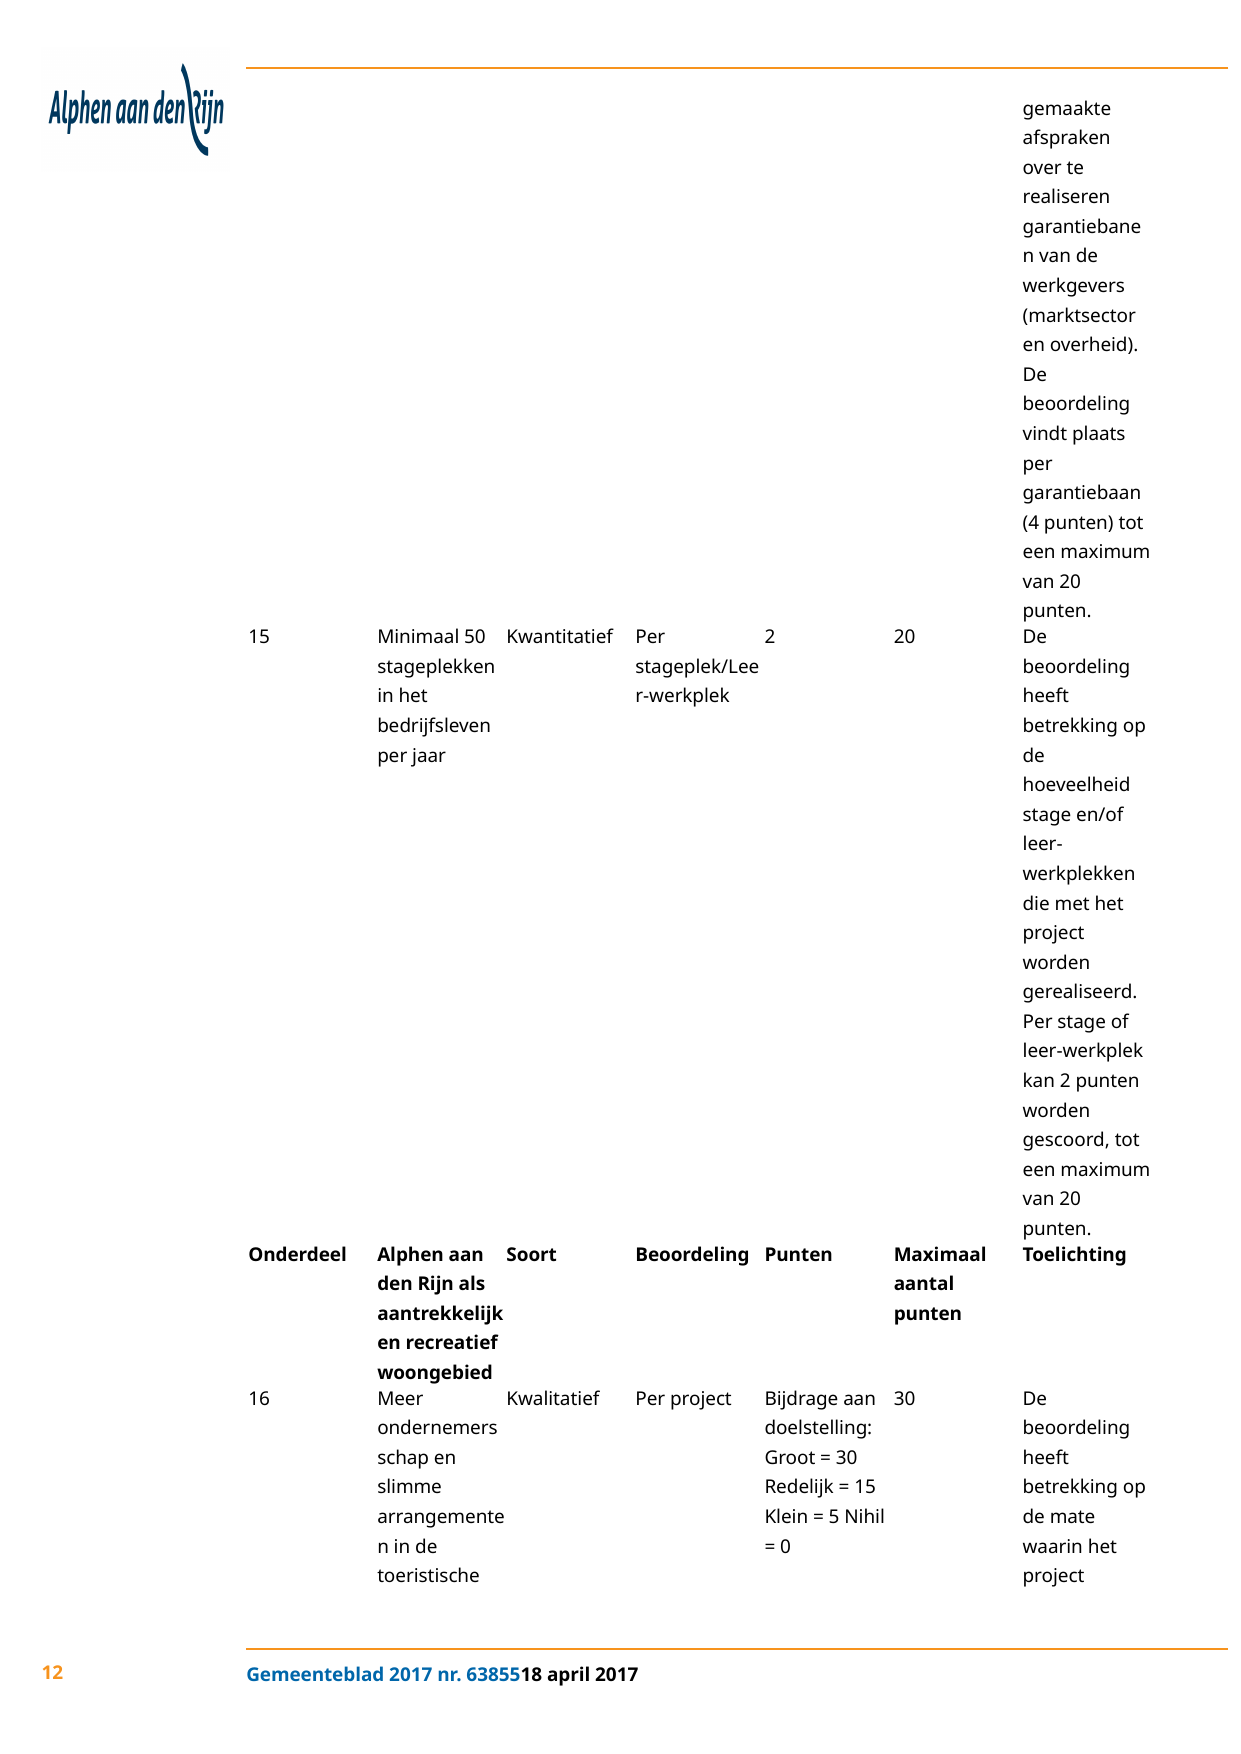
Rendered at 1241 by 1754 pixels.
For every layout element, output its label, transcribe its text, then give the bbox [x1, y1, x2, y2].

table_cell Soort [506, 1241, 635, 1385]
table_cell 16 [248, 1385, 377, 1588]
table_cell De beoordeling heeft betrekking op de mate waarin het project [1023, 1385, 1152, 1588]
table_cell [894, 95, 1022, 623]
table_cell Punten [764, 1241, 893, 1385]
table_cell Bijdrage aan doelstelling: Groot = 30 Redelijk = 15 Klein = 5 Nihil = 0 [764, 1385, 893, 1588]
table_cell 15 [248, 624, 377, 1241]
table_cell [506, 95, 635, 623]
table_cell [377, 95, 506, 623]
table_cell Toelichting [1023, 1241, 1152, 1385]
table_cell Kwantitatief [506, 624, 635, 1241]
table_cell Per stageplek/Leer-werkplek [635, 624, 764, 1241]
picture [41, 47, 231, 172]
table_cell Alphen aan den Rijn als aantrekkelijk en recreatief woongebied [377, 1241, 506, 1385]
table_cell Per project [635, 1385, 764, 1588]
table_cell 30 [894, 1385, 1022, 1588]
table_cell Beoordeling [635, 1241, 764, 1385]
table_cell 2 [764, 624, 893, 1241]
table_cell Meer ondernemersschap en slimme arrangementen in de toeristische [377, 1385, 506, 1588]
table_cell [248, 95, 377, 623]
table_cell 20 [894, 624, 1022, 1241]
table_cell Maximaal aantal punten [894, 1241, 1022, 1385]
table_cell Kwalitatief [506, 1385, 635, 1588]
table_cell gemaakte afspraken over te realiseren garantiebanen van de werkgevers (marktsector en overheid). De beoordeling vindt plaats per garantiebaan (4 punten) tot een maximum van 20 punten. [1023, 95, 1152, 623]
table_cell [635, 95, 764, 623]
table_cell Onderdeel [248, 1241, 377, 1385]
table_cell [764, 95, 893, 623]
table_cell De beoordeling heeft betrekking op de hoeveelheid stage en/of leer-werkplekken die met het project worden gerealiseerd. Per stage of leer-werkplek kan 2 punten worden gescoord, tot een maximum van 20 punten. [1023, 624, 1152, 1241]
table_cell Minimaal 50 stageplekken in het bedrijfsleven per jaar [377, 624, 506, 1241]
